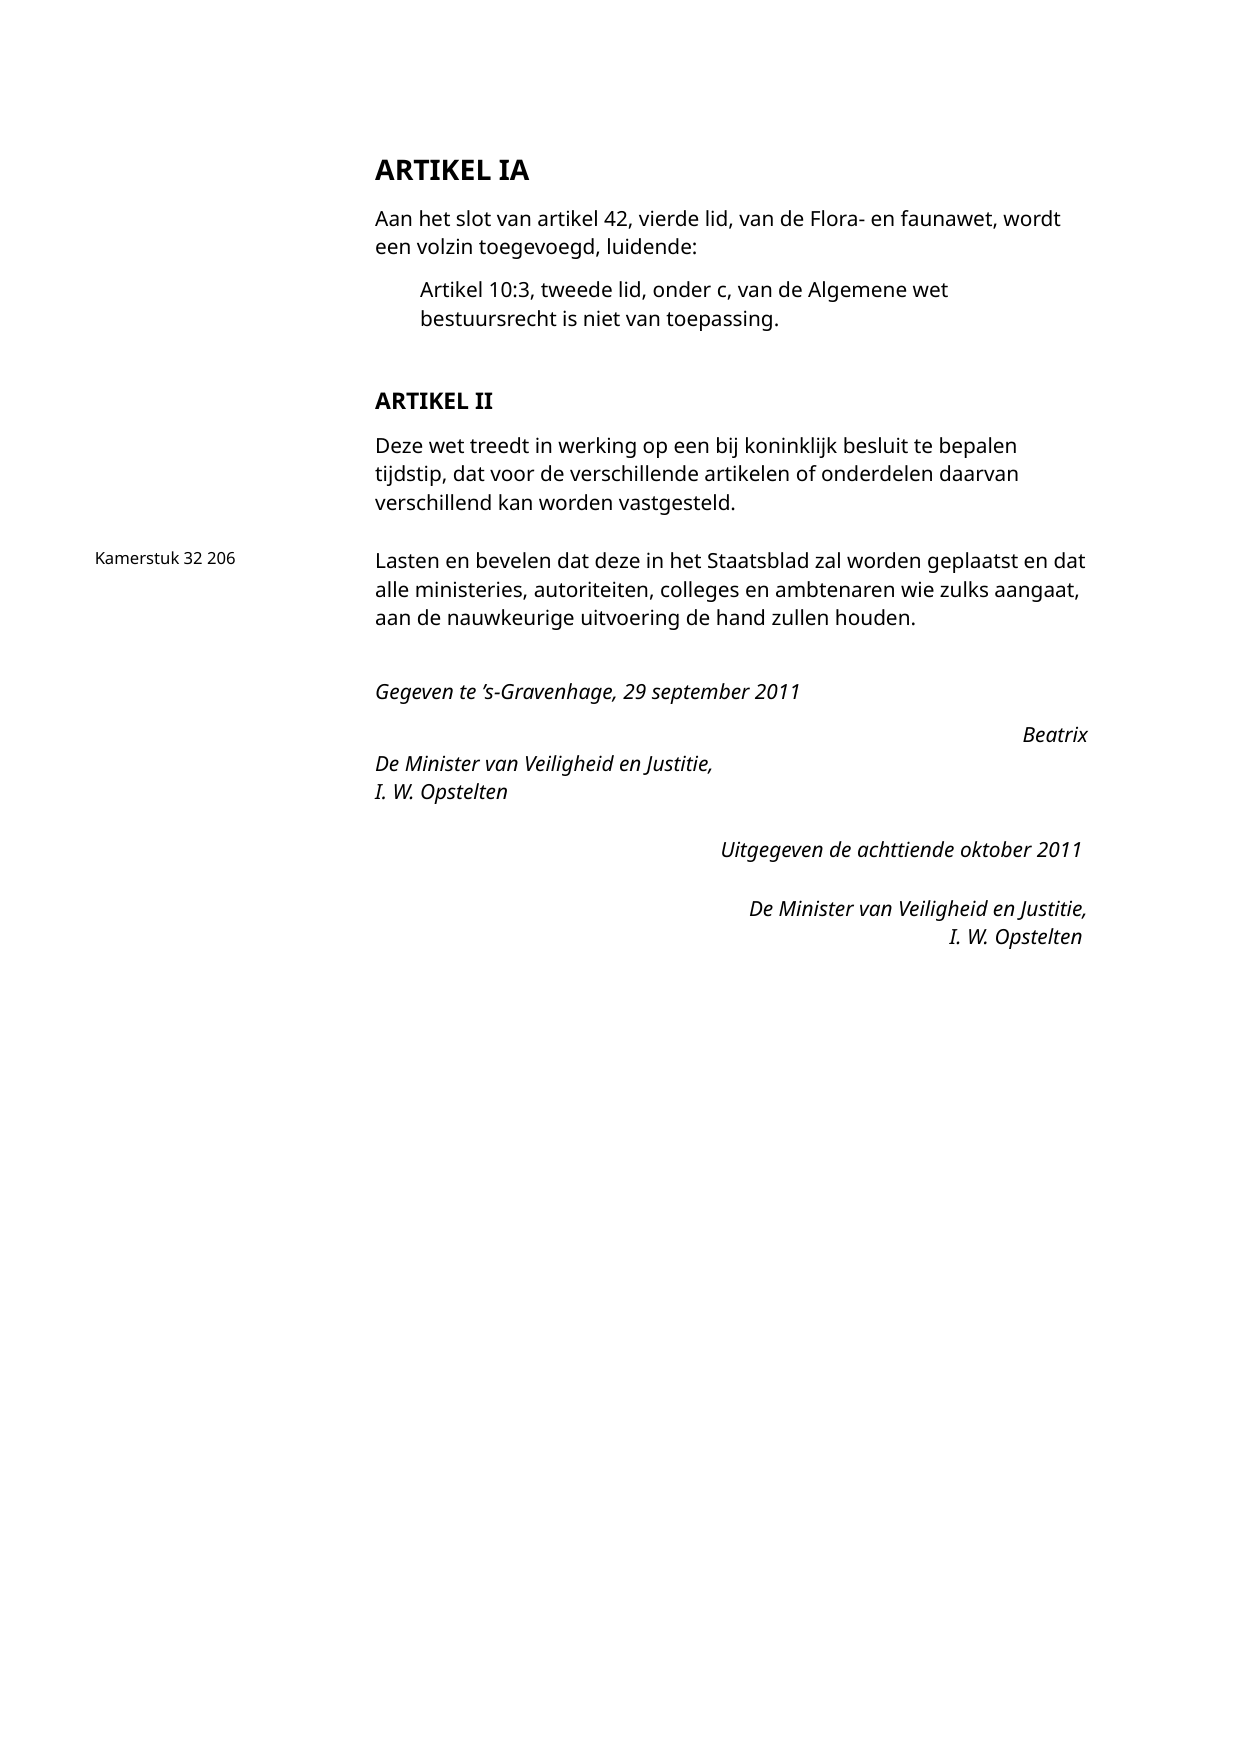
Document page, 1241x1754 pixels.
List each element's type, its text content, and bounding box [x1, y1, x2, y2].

text Deze wet treedt in werking op een bij koninklijk besluit te bepalen tijdstip, dat voor de verschillende artikelen of onderdelen daarvan verschillend kan worden vastgesteld. [375, 431, 1090, 516]
text Kamerstuk 32 206 [94, 546, 328, 569]
text Aan het slot van artikel 42, vierde lid, van de Flora- en faunawet, wordt een volzin toegevoegd, luidende: [375, 204, 1090, 261]
text Lasten en bevelen dat deze in het Staatsblad zal worden geplaatst en dat alle ministeries, autoriteiten, colleges en ambtenaren wie zulks aangaat, aan de nauwkeurige uitvoering de hand zullen houden. [375, 546, 1090, 632]
text De Minister van Veiligheid en Justitie, [375, 894, 1090, 922]
text Gegeven te ’s-Gravenhage, 29 september 2011 [375, 677, 1090, 705]
subtitle ARTIKEL II [375, 385, 1090, 416]
subtitle ARTIKEL IA [375, 150, 1090, 189]
text Uitgegeven de achttiende oktober 2011 [375, 836, 1090, 864]
text De Minister van Veiligheid en Justitie, [375, 749, 1090, 777]
text I. W. Opstelten [375, 922, 1090, 951]
text Beatrix [375, 720, 1090, 749]
text Artikel 10:3, tweede lid, onder c, van de Algemene wet bestuursrecht is niet van toepassing. [420, 276, 1090, 332]
text I. W. Opstelten [375, 777, 1090, 806]
